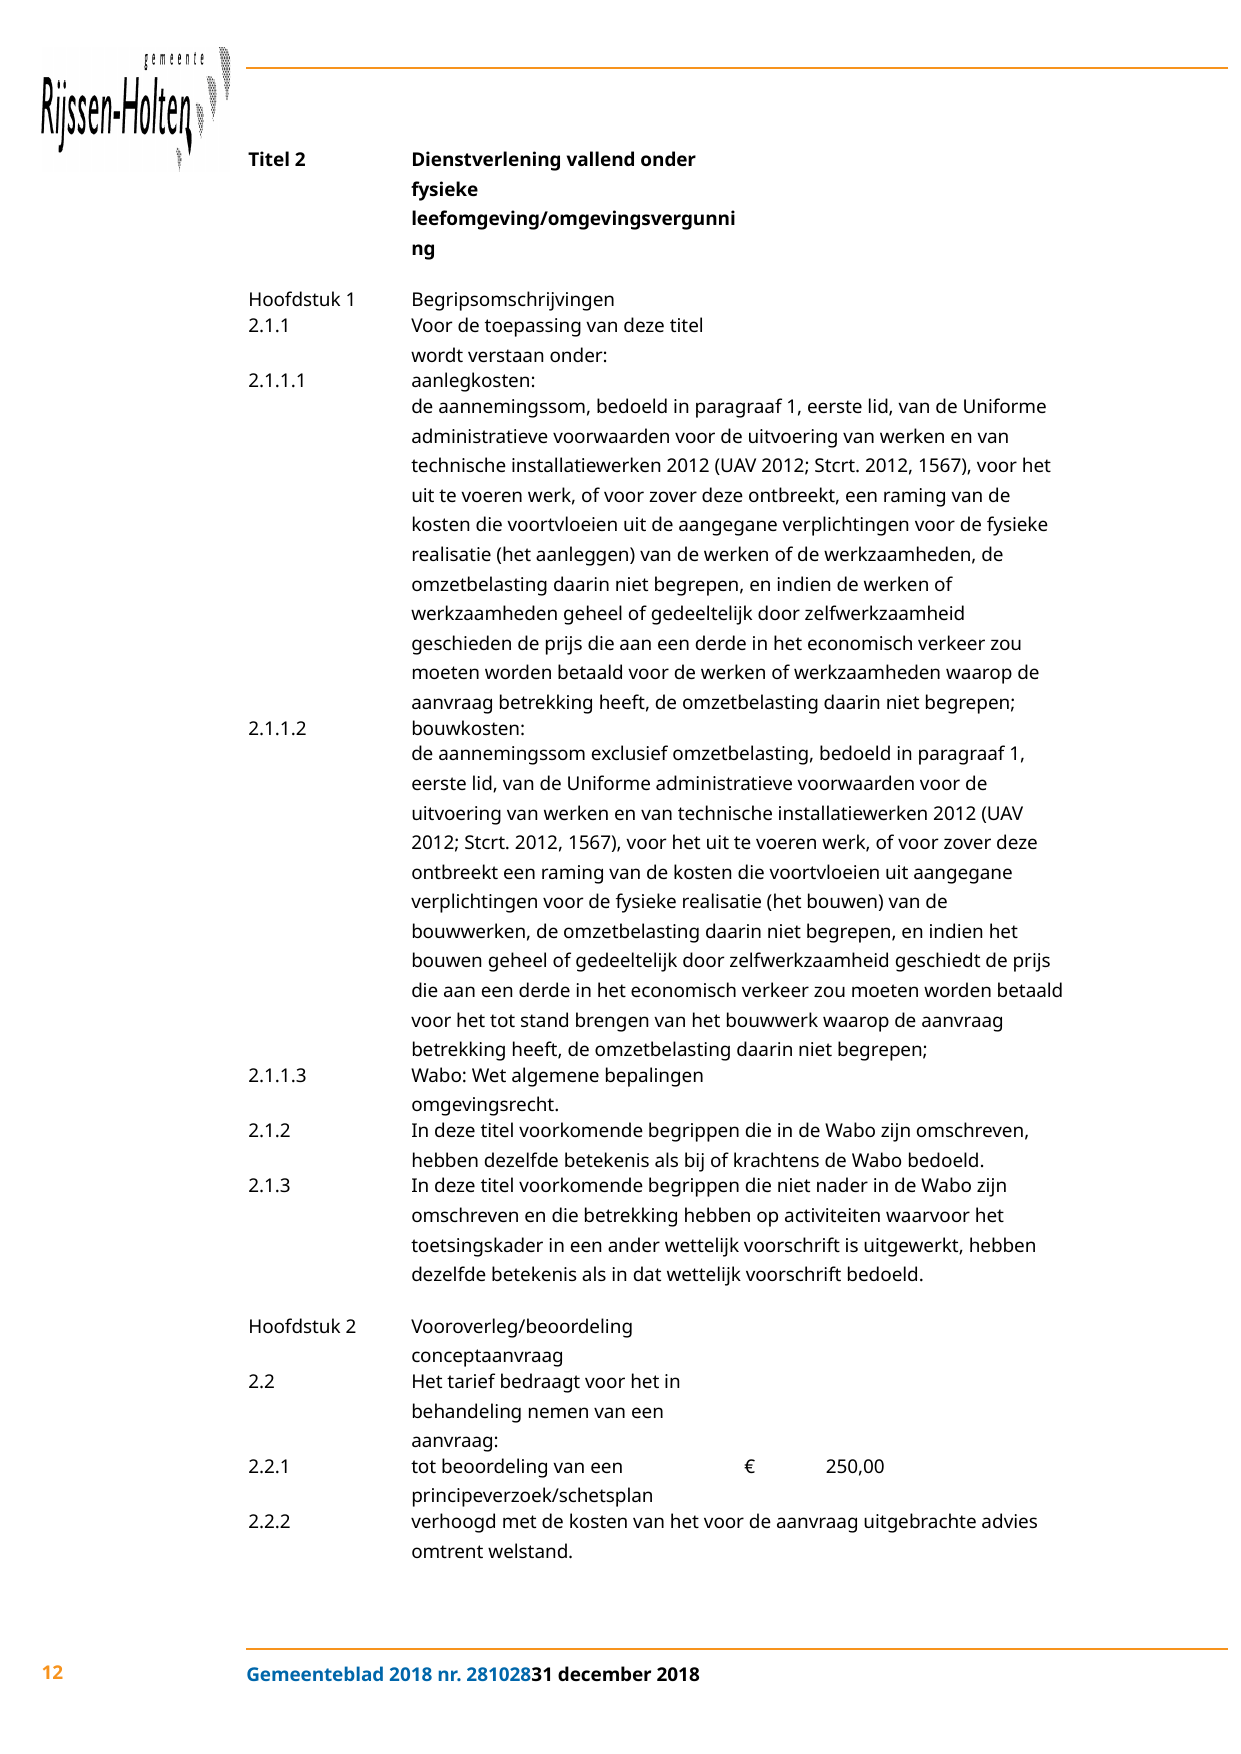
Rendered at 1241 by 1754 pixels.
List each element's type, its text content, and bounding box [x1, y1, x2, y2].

table_cell [411, 1564, 744, 1589]
table_cell [248, 121, 411, 146]
table_cell [744, 146, 826, 261]
table_cell [248, 741, 411, 1062]
table_cell [826, 286, 1070, 312]
table_cell 250,00 [826, 1453, 1070, 1508]
table_cell [826, 715, 1070, 741]
table_cell [826, 1368, 1070, 1453]
table_cell [826, 146, 1070, 261]
table_cell 2.2.2 [248, 1509, 411, 1564]
table_cell Het tarief bedraagt voor het in behandeling nemen van een aanvraag: [411, 1368, 744, 1453]
table_cell Dienstverlening vallend onder fysieke leefomgeving/omgevingsvergunning [411, 146, 744, 261]
table_cell [826, 1062, 1070, 1117]
table_cell [248, 1287, 411, 1313]
table_cell 2.1.1.1 [248, 368, 411, 393]
table_cell Hoofdstuk 2 [248, 1313, 411, 1368]
table_cell [744, 1368, 826, 1453]
table_cell [826, 95, 1070, 121]
table_cell € [744, 1453, 826, 1508]
table_cell Vooroverleg/beoordeling conceptaanvraag [411, 1313, 744, 1368]
table_cell [411, 121, 744, 146]
table_cell [248, 261, 411, 286]
table_cell [248, 95, 411, 121]
table_cell [744, 1062, 826, 1117]
table_cell [744, 1313, 826, 1368]
picture [41, 47, 231, 172]
table_cell verhoogd met de kosten van het voor de aanvraag uitgebrachte advies omtrent welstand. [411, 1509, 1070, 1564]
table_cell In deze titel voorkomende begrippen die in de Wabo zijn omschreven, hebben dezelfde betekenis als bij of krachtens de Wabo bedoeld. [411, 1118, 1070, 1173]
table_cell 2.2 [248, 1368, 411, 1453]
table_cell [744, 1287, 826, 1313]
table_cell [826, 312, 1070, 367]
table_cell 2.1.2 [248, 1118, 411, 1173]
table_cell [411, 95, 744, 121]
table_cell [744, 312, 826, 367]
table_cell 2.2.1 [248, 1453, 411, 1508]
table_cell Wabo: Wet algemene bepalingen omgevingsrecht. [411, 1062, 744, 1117]
table_cell 2.1.3 [248, 1173, 411, 1287]
table_cell 2.1.1.2 [248, 715, 411, 741]
table_cell [826, 121, 1070, 146]
table_cell [826, 1564, 1070, 1589]
table_cell [744, 286, 826, 312]
table_cell [744, 121, 826, 146]
table_cell aanlegkosten: [411, 368, 744, 393]
table_cell [411, 1287, 744, 1313]
table_cell bouwkosten: [411, 715, 744, 741]
table_cell Voor de toepassing van deze titel wordt verstaan onder: [411, 312, 744, 367]
table_cell [411, 261, 744, 286]
table_cell [826, 1287, 1070, 1313]
table_cell Hoofdstuk 1 [248, 286, 411, 312]
table_cell In deze titel voorkomende begrippen die niet nader in de Wabo zijn omschreven en die betrekking hebben op activiteiten waarvoor het toetsingskader in een ander wettelijk voorschrift is uitgewerkt, hebben dezelfde betekenis als in dat wettelijk voorschrift bedoeld. [411, 1173, 1070, 1287]
table_cell Titel 2 [248, 146, 411, 261]
table_cell [826, 261, 1070, 286]
table_cell [744, 715, 826, 741]
table_cell [744, 1564, 826, 1589]
table_cell 2.1.1 [248, 312, 411, 367]
table_cell [826, 1313, 1070, 1368]
table_cell [744, 261, 826, 286]
table_cell de aannemingssom exclusief omzetbelasting, bedoeld in paragraaf 1, eerste lid, van de Uniforme administratieve voorwaarden voor de uitvoering van werken en van technische installatiewerken 2012 (UAV 2012; Stcrt. 2012, 1567), voor het uit te voeren werk, of voor zover deze ontbreekt een raming van de kosten die voortvloeien uit aangegane verplichtingen voor de fysieke realisatie (het bouwen) van de bouwwerken, de omzetbelasting daarin niet begrepen, en indien het bouwen geheel of gedeeltelijk door zelfwerkzaamheid geschiedt de prijs die aan een derde in het economisch verkeer zou moeten worden betaald voor het tot stand brengen van het bouwwerk waarop de aanvraag betrekking heeft, de omzetbelasting daarin niet begrepen; [411, 741, 1070, 1062]
table_cell [826, 368, 1070, 393]
table_cell tot beoordeling van een principeverzoek/schetsplan [411, 1453, 744, 1508]
table_cell Begripsomschrijvingen [411, 286, 744, 312]
table_cell [248, 393, 411, 715]
table_cell [248, 1564, 411, 1589]
table_cell de aannemingssom, bedoeld in paragraaf 1, eerste lid, van de Uniforme administratieve voorwaarden voor de uitvoering van werken en van technische installatiewerken 2012 (UAV 2012; Stcrt. 2012, 1567), voor het uit te voeren werk, of voor zover deze ontbreekt, een raming van de kosten die voortvloeien uit de aangegane verplichtingen voor de fysieke realisatie (het aanleggen) van de werken of de werkzaamheden, de omzetbelasting daarin niet begrepen, en indien de werken of werkzaamheden geheel of gedeeltelijk door zelfwerkzaamheid geschieden de prijs die aan een derde in het economisch verkeer zou moeten worden betaald voor de werken of werkzaamheden waarop de aanvraag betrekking heeft, de omzetbelasting daarin niet begrepen; [411, 393, 1070, 715]
table_cell 2.1.1.3 [248, 1062, 411, 1117]
table_cell [744, 368, 826, 393]
table_cell [744, 95, 826, 121]
